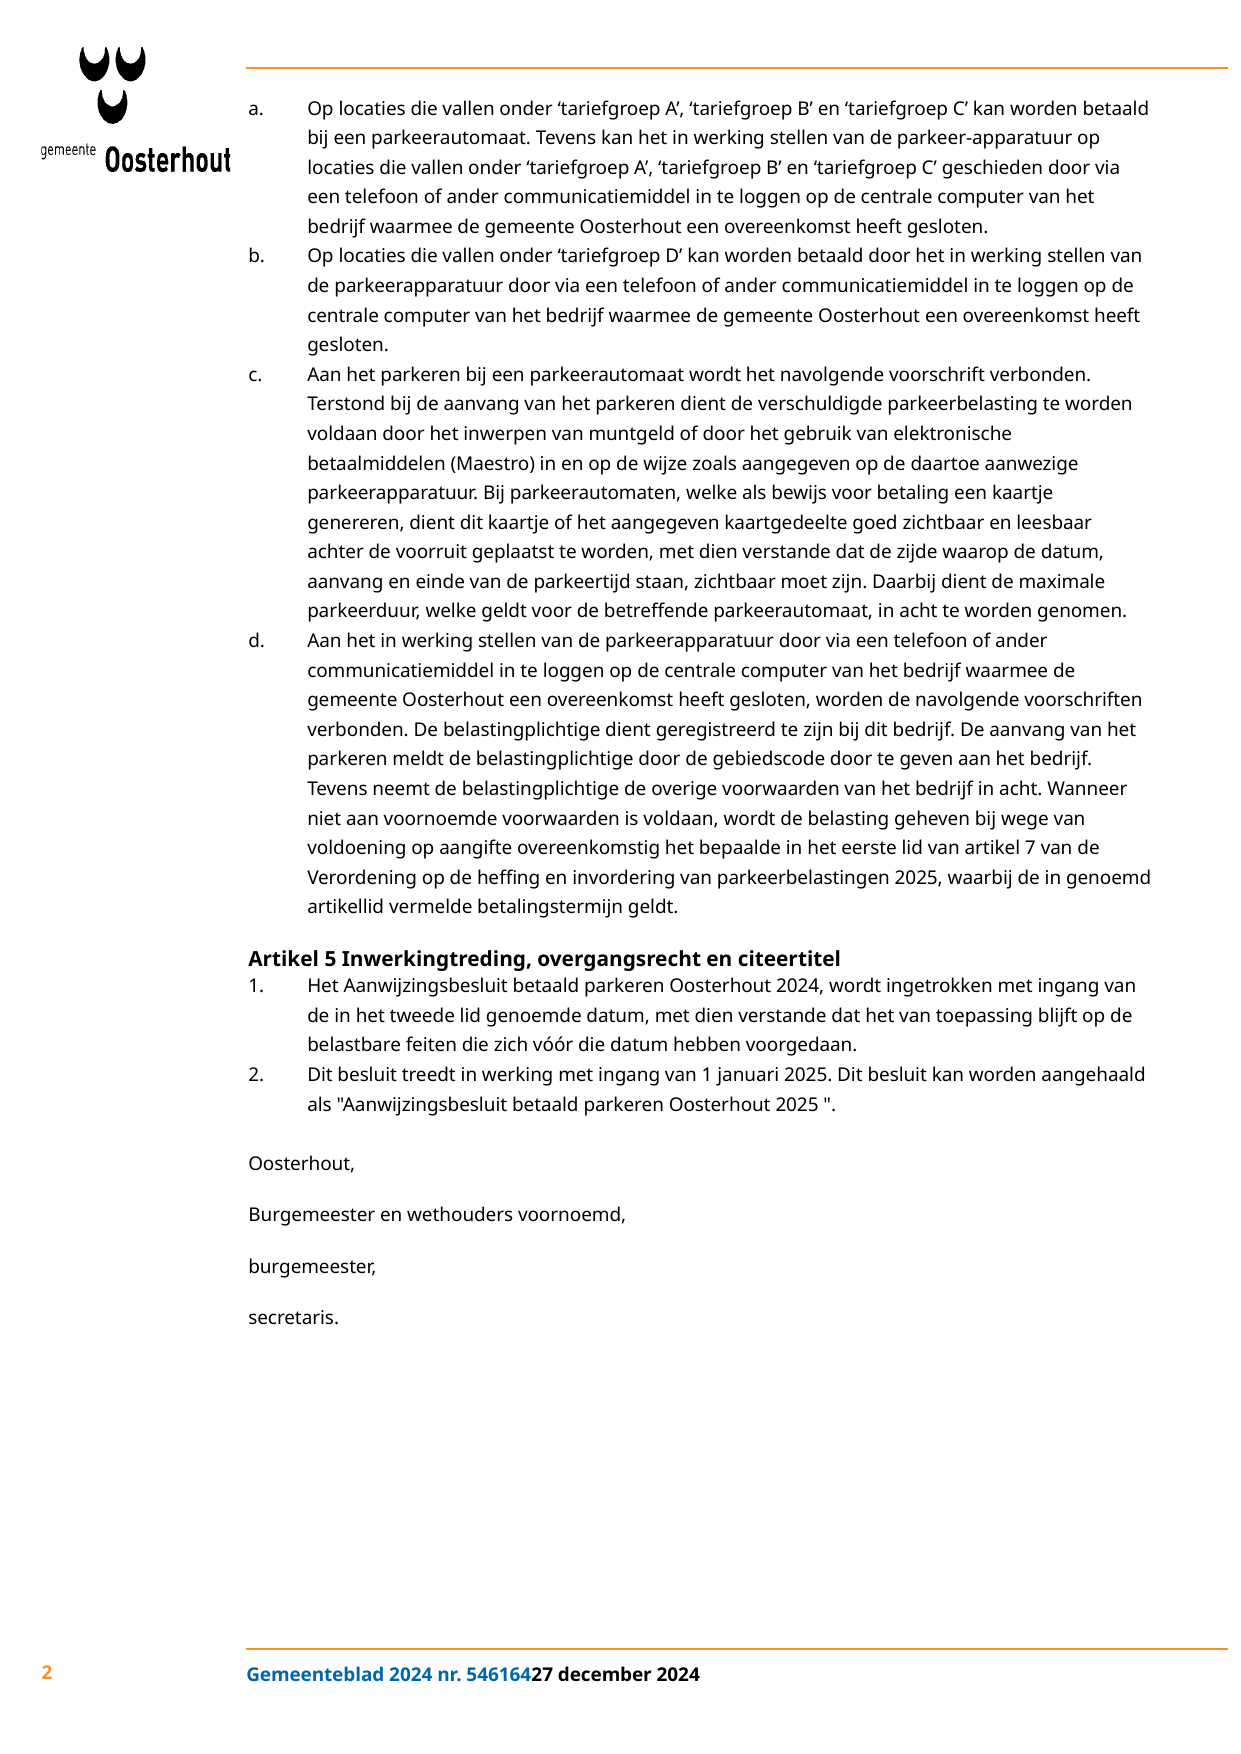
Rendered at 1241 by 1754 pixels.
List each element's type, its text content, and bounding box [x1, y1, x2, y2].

list Op locaties die vallen onder ‘tariefgroep A’, ‘tariefgroep B’ en ‘tariefgroep C’ kan worden betaald bij een parkeerautomaat. Tevens kan het in werking stellen van de parkeer-apparatuur op locaties die vallen onder ‘tariefgroep A’, ‘tariefgroep B’ en ‘tariefgroep C’ geschieden door via een telefoon of ander communicatiemiddel in te loggen op de centrale computer van het bedrijf waarmee de gemeente Oosterhout een overeenkomst heeft gesloten. [248, 95, 1152, 239]
picture [41, 47, 231, 172]
text Artikel 5 Inwerkingtreding, overgangsrecht en citeertitel [248, 944, 1152, 972]
text Burgemeester en wethouders voornoemd, [248, 1201, 1152, 1227]
list Aan het in werking stellen van de parkeerapparatuur door via een telefoon of ander communicatiemiddel in te loggen op de centrale computer van het bedrijf waarmee de gemeente Oosterhout een overeenkomst heeft gesloten, worden de navolgende voorschriften verbonden. De belastingplichtige dient geregistreerd te zijn bij dit bedrijf. De aanvang van het parkeren meldt de belastingplichtige door de gebiedscode door te geven aan het bedrijf. Tevens neemt de belastingplichtige de overige voorwaarden van het bedrijf in acht. Wanneer niet aan voornoemde voorwaarden is voldaan, wordt de belasting geheven bij wege van voldoening op aangifte overeenkomstig het bepaalde in het eerste lid van artikel 7 van de Verordening op de heffing en invordering van parkeerbelastingen 2025, waarbij de in genoemd artikellid vermelde betalingstermijn geldt. [248, 627, 1152, 919]
text burgemeester, [248, 1253, 1152, 1278]
text Oosterhout, [248, 1150, 1152, 1176]
text secretaris. [248, 1304, 1152, 1330]
list Het Aanwijzingsbesluit betaald parkeren Oosterhout 2024, wordt ingetrokken met ingang van de in het tweede lid genoemde datum, met dien verstande dat het van toepassing blijft op de belastbare feiten die zich vóór die datum hebben voorgedaan. [248, 972, 1152, 1057]
list Op locaties die vallen onder ‘tariefgroep D’ kan worden betaald door het in werking stellen van de parkeerapparatuur door via een telefoon of ander communicatiemiddel in te loggen op de centrale computer van het bedrijf waarmee de gemeente Oosterhout een overeenkomst heeft gesloten. [248, 243, 1152, 357]
list Dit besluit treedt in werking met ingang van 1 januari 2025. Dit besluit kan worden aangehaald als "Aanwijzingsbesluit betaald parkeren Oosterhout 2025 ". [248, 1061, 1152, 1116]
list Aan het parkeren bij een parkeerautomaat wordt het navolgende voorschrift verbonden. Terstond bij de aanvang van het parkeren dient de verschuldigde parkeerbelasting te worden voldaan door het inwerpen van muntgeld of door het gebruik van elektronische betaalmiddelen (Maestro) in en op de wijze zoals aangegeven op de daartoe aanwezige parkeerapparatuur. Bij parkeerautomaten, welke als bewijs voor betaling een kaartje genereren, dient dit kaartje of het aangegeven kaartgedeelte goed zichtbaar en leesbaar achter de voorruit geplaatst te worden, met dien verstande dat de zijde waarop de datum, aanvang en einde van de parkeertijd staan, zichtbaar moet zijn. Daarbij dient de maximale parkeerduur, welke geldt voor de betreffende parkeerautomaat, in acht te worden genomen. [248, 361, 1152, 623]
